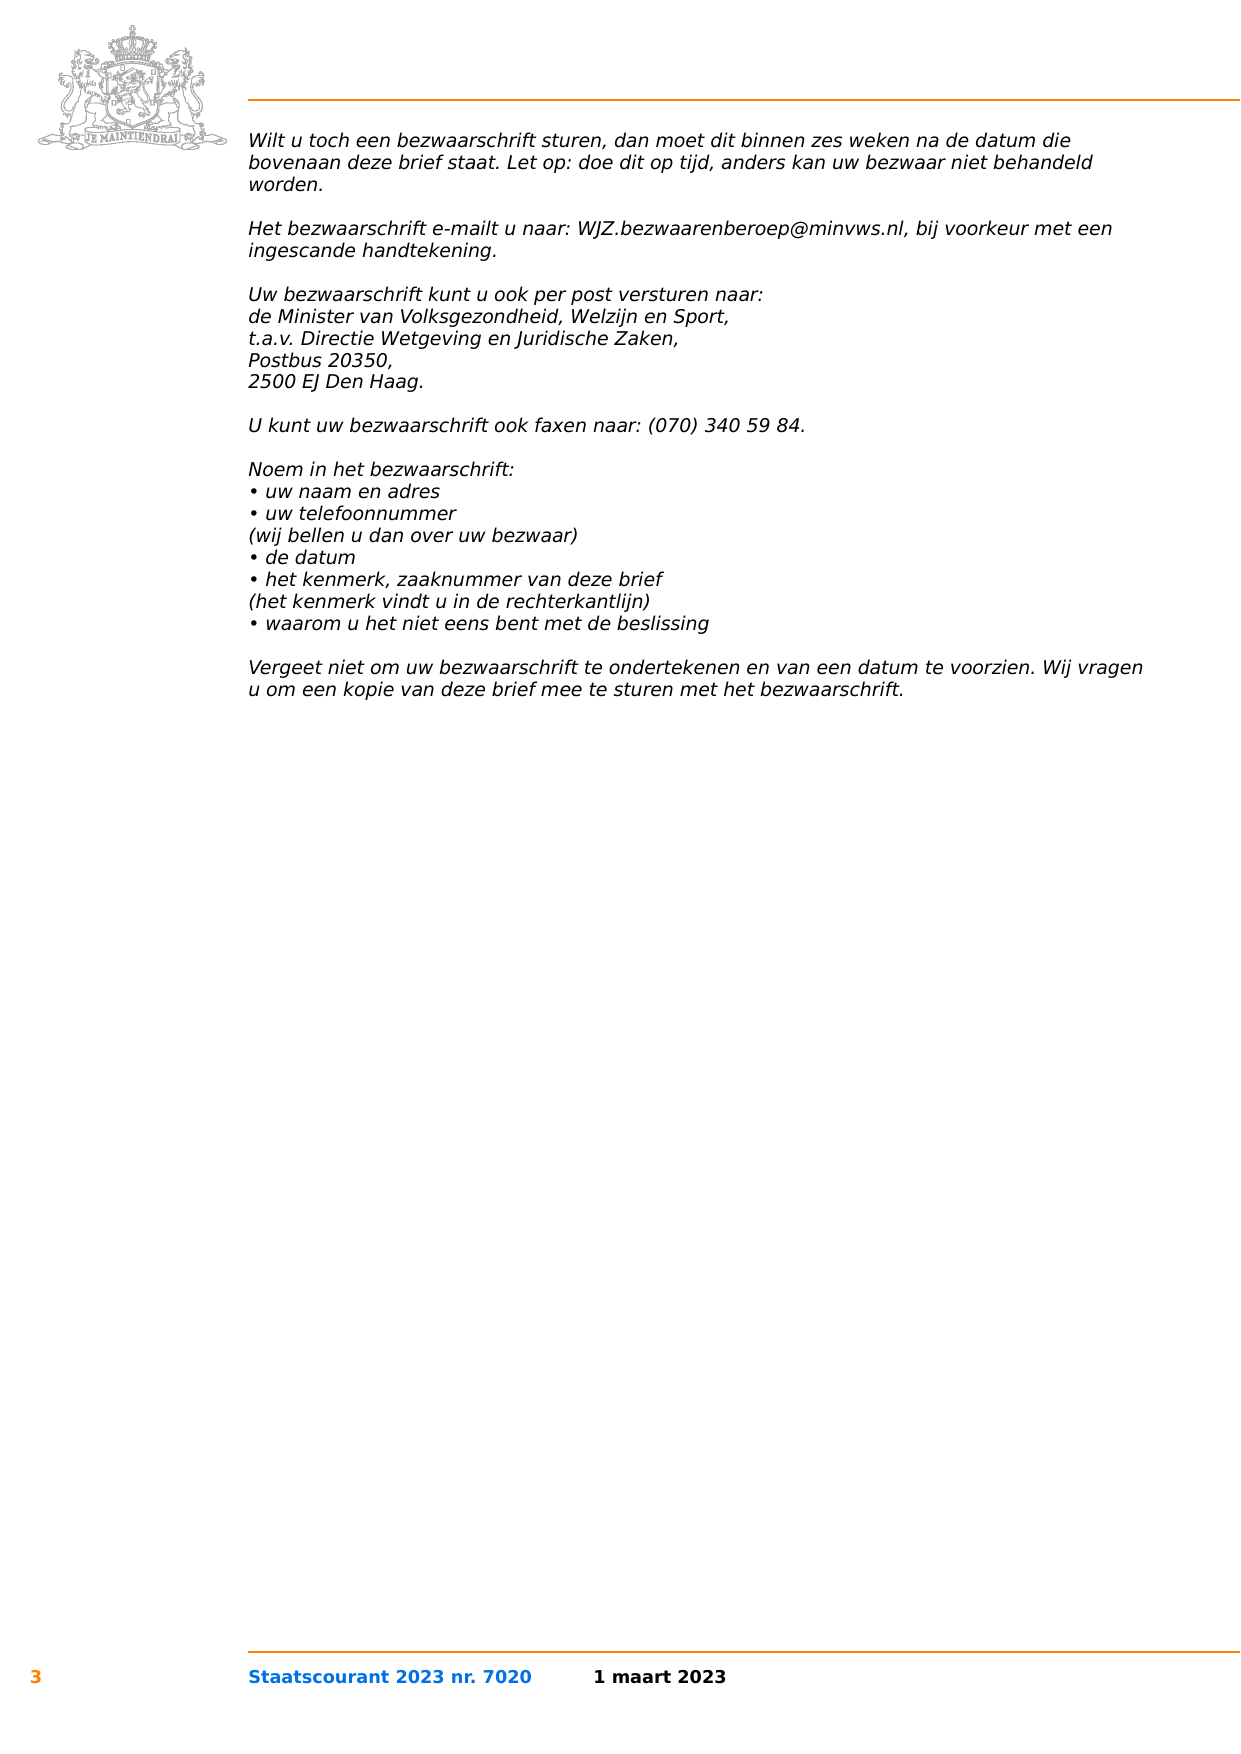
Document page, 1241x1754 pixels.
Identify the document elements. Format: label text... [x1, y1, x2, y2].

text • de datum [248, 547, 1163, 569]
text Postbus 20350, [248, 349, 1163, 371]
text U kunt uw bezwaarschrift ook faxen naar: (070) 340 59 84. [248, 415, 1163, 437]
text • het kenmerk, zaaknummer van deze brief [248, 569, 1163, 591]
picture [38, 25, 227, 150]
text Uw bezwaarschrift kunt u ook per post versturen naar: [248, 283, 1163, 306]
text (wij bellen u dan over uw bezwaar) [248, 525, 1163, 547]
text • uw naam en adres [248, 481, 1163, 503]
text de Minister van Volksgezondheid, Welzijn en Sport, [248, 306, 1163, 327]
text (het kenmerk vindt u in de rechterkantlijn) [248, 591, 1163, 613]
text Wilt u toch een bezwaarschrift sturen, dan moet dit binnen zes weken na de datum die bovenaan deze brief staat. Let op: doe dit op tijd, anders kan uw bezwaar niet behandeld worden. [248, 130, 1163, 196]
text Het bezwaarschrift e-mailt u naar: WJZ.bezwaarenberoep@minvws.nl, bij voorkeur met een ingescande handtekening. [248, 218, 1163, 262]
text t.a.v. Directie Wetgeving en Juridische Zaken, [248, 327, 1163, 349]
text Noem in het bezwaarschrift: [248, 459, 1163, 481]
text • uw telefoonnummer [248, 503, 1163, 525]
text • waarom u het niet eens bent met de beslissing [248, 613, 1163, 635]
text Vergeet niet om uw bezwaarschrift te ondertekenen en van een datum te voorzien. Wij vragen u om een kopie van deze brief mee te sturen met het bezwaarschrift. [248, 657, 1163, 701]
text 2500 EJ Den Haag. [248, 371, 1163, 393]
